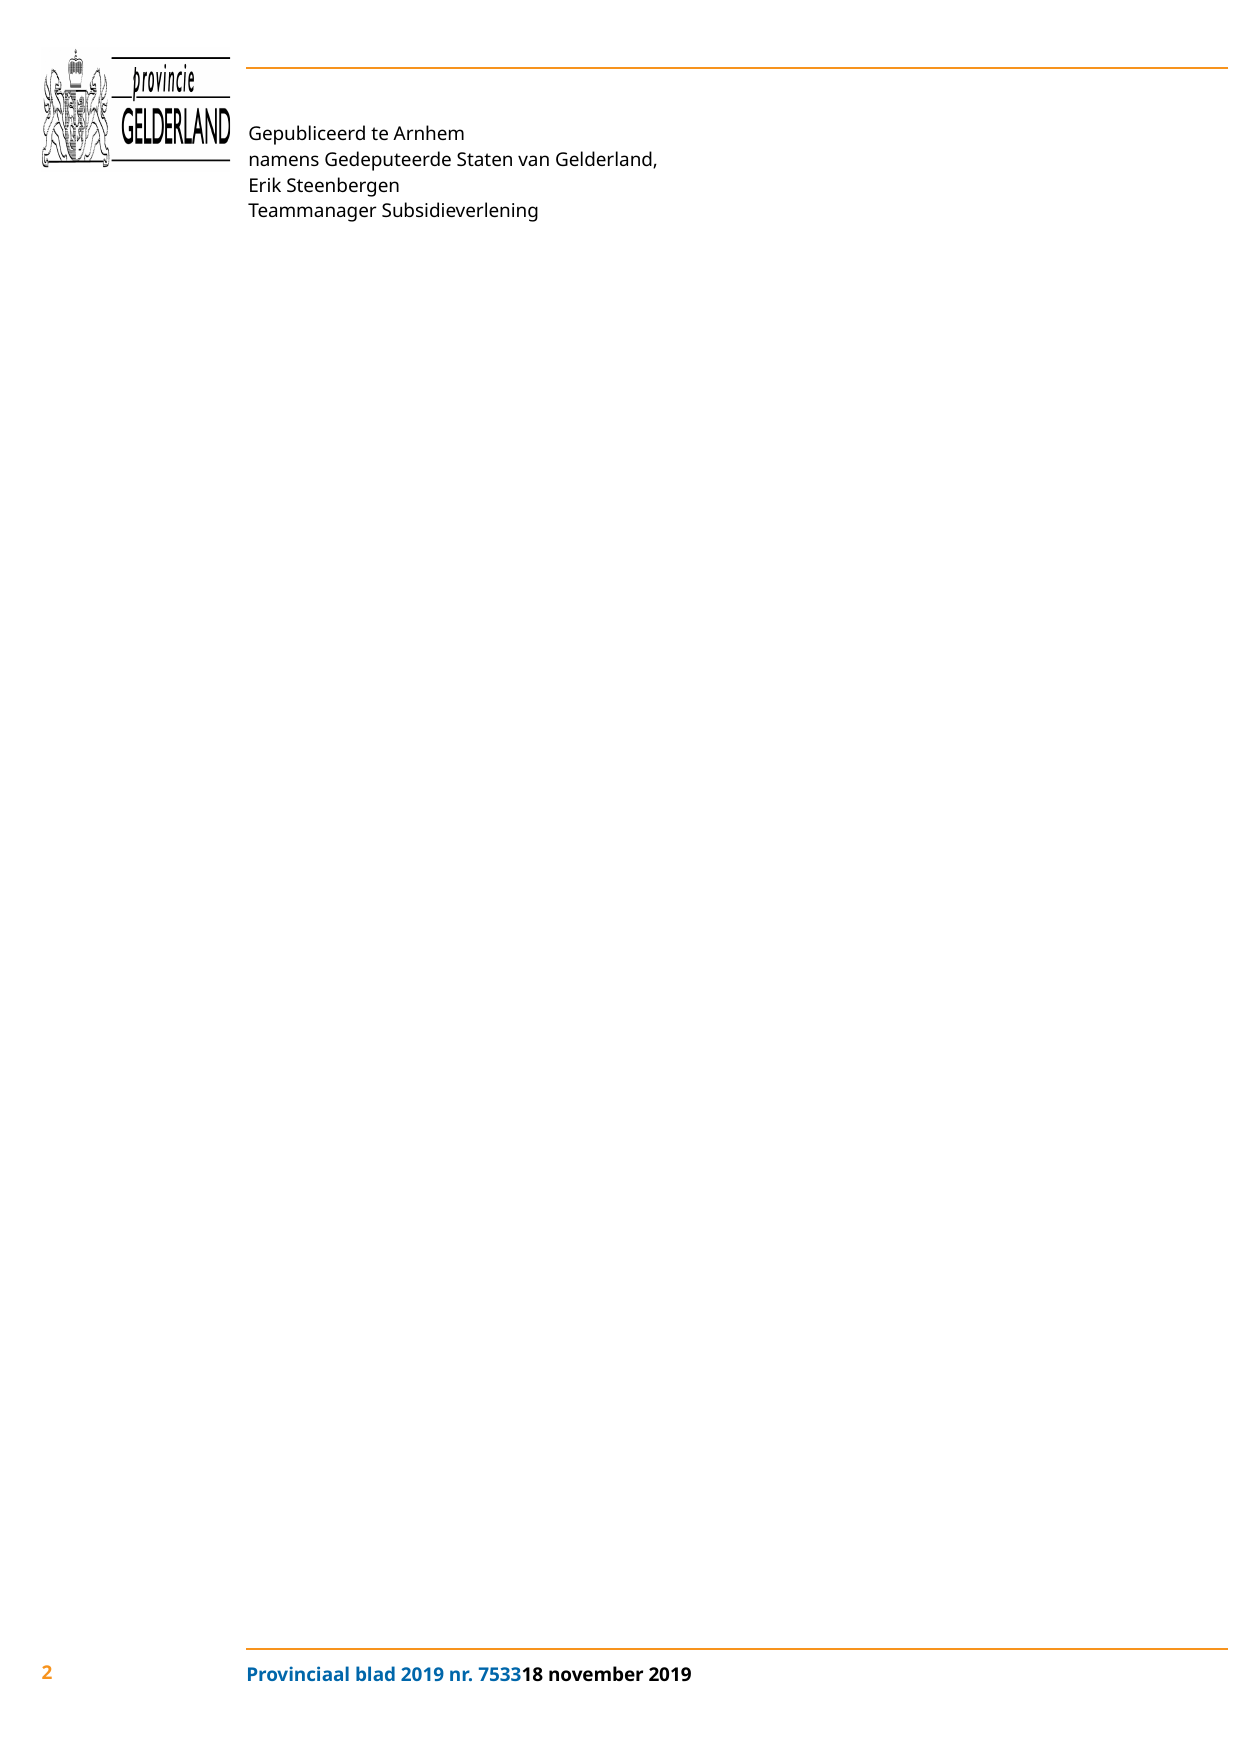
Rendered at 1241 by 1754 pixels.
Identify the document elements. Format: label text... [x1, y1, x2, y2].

text namens Gedeputeerde Staten van Gelderland, [248, 146, 1152, 172]
text Gepubliceerd te Arnhem [248, 121, 1152, 146]
text Teammanager Subsidieverlening [248, 198, 1152, 223]
text Erik Steenbergen [248, 172, 1152, 198]
picture [41, 47, 231, 172]
